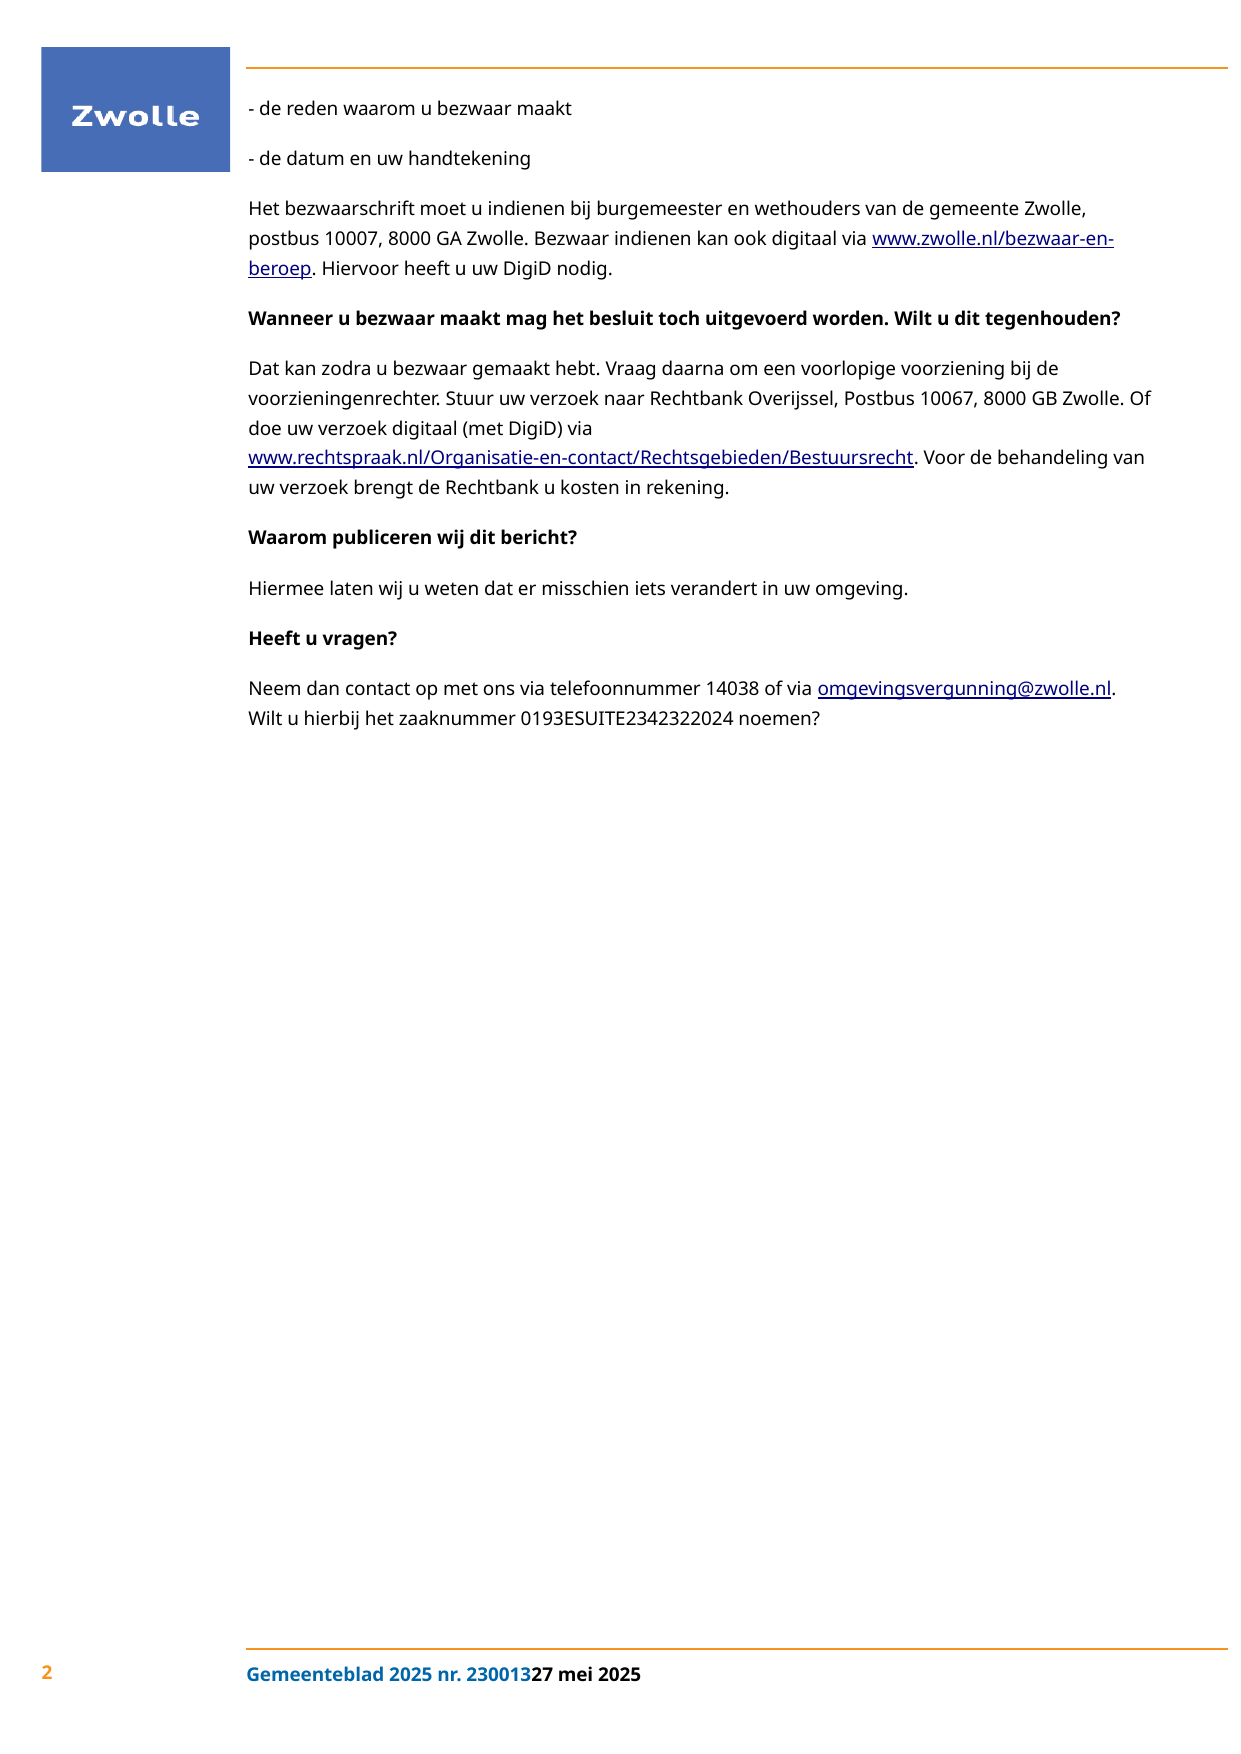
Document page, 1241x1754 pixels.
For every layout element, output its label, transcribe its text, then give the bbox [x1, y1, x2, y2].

text Heeft u vragen? [248, 625, 1152, 651]
text Hiermee laten wij u weten dat er misschien iets verandert in uw omgeving. [248, 575, 1152, 601]
text Neem dan contact op met ons via telefoonnummer 14038 of via omgevingsvergunning@zwolle.nl. Wilt u hierbij het zaaknummer 0193ESUITE2342322024 noemen? [248, 676, 1152, 731]
text Waarom publiceren wij dit bericht? [248, 524, 1152, 550]
text - de datum en uw handtekening [248, 145, 1152, 171]
picture [41, 47, 231, 172]
text Wanneer u bezwaar maakt mag het besluit toch uitgevoerd worden. Wilt u dit tegenhouden? [248, 305, 1152, 331]
text Dat kan zodra u bezwaar gemaakt hebt. Vraag daarna om een voorlopige voorziening bij de voorzieningenrechter. Stuur uw verzoek naar Rechtbank Overijssel, Postbus 10067, 8000 GB Zwolle. Of doe uw verzoek digitaal (met DigiD) via www.rechtspraak.nl/Organisatie-en-contact/Rechtsgebieden/Bestuursrecht. Voor de behandeling van uw verzoek brengt de Rechtbank u kosten in rekening. [248, 356, 1152, 500]
text Het bezwaarschrift moet u indienen bij burgemeester en wethouders van de gemeente Zwolle, postbus 10007, 8000 GA Zwolle. Bezwaar indienen kan ook digitaal via www.zwolle.nl/bezwaar-en-beroep. Hiervoor heeft u uw DigiD nodig. [248, 196, 1152, 281]
text - de reden waarom u bezwaar maakt [248, 95, 1152, 121]
